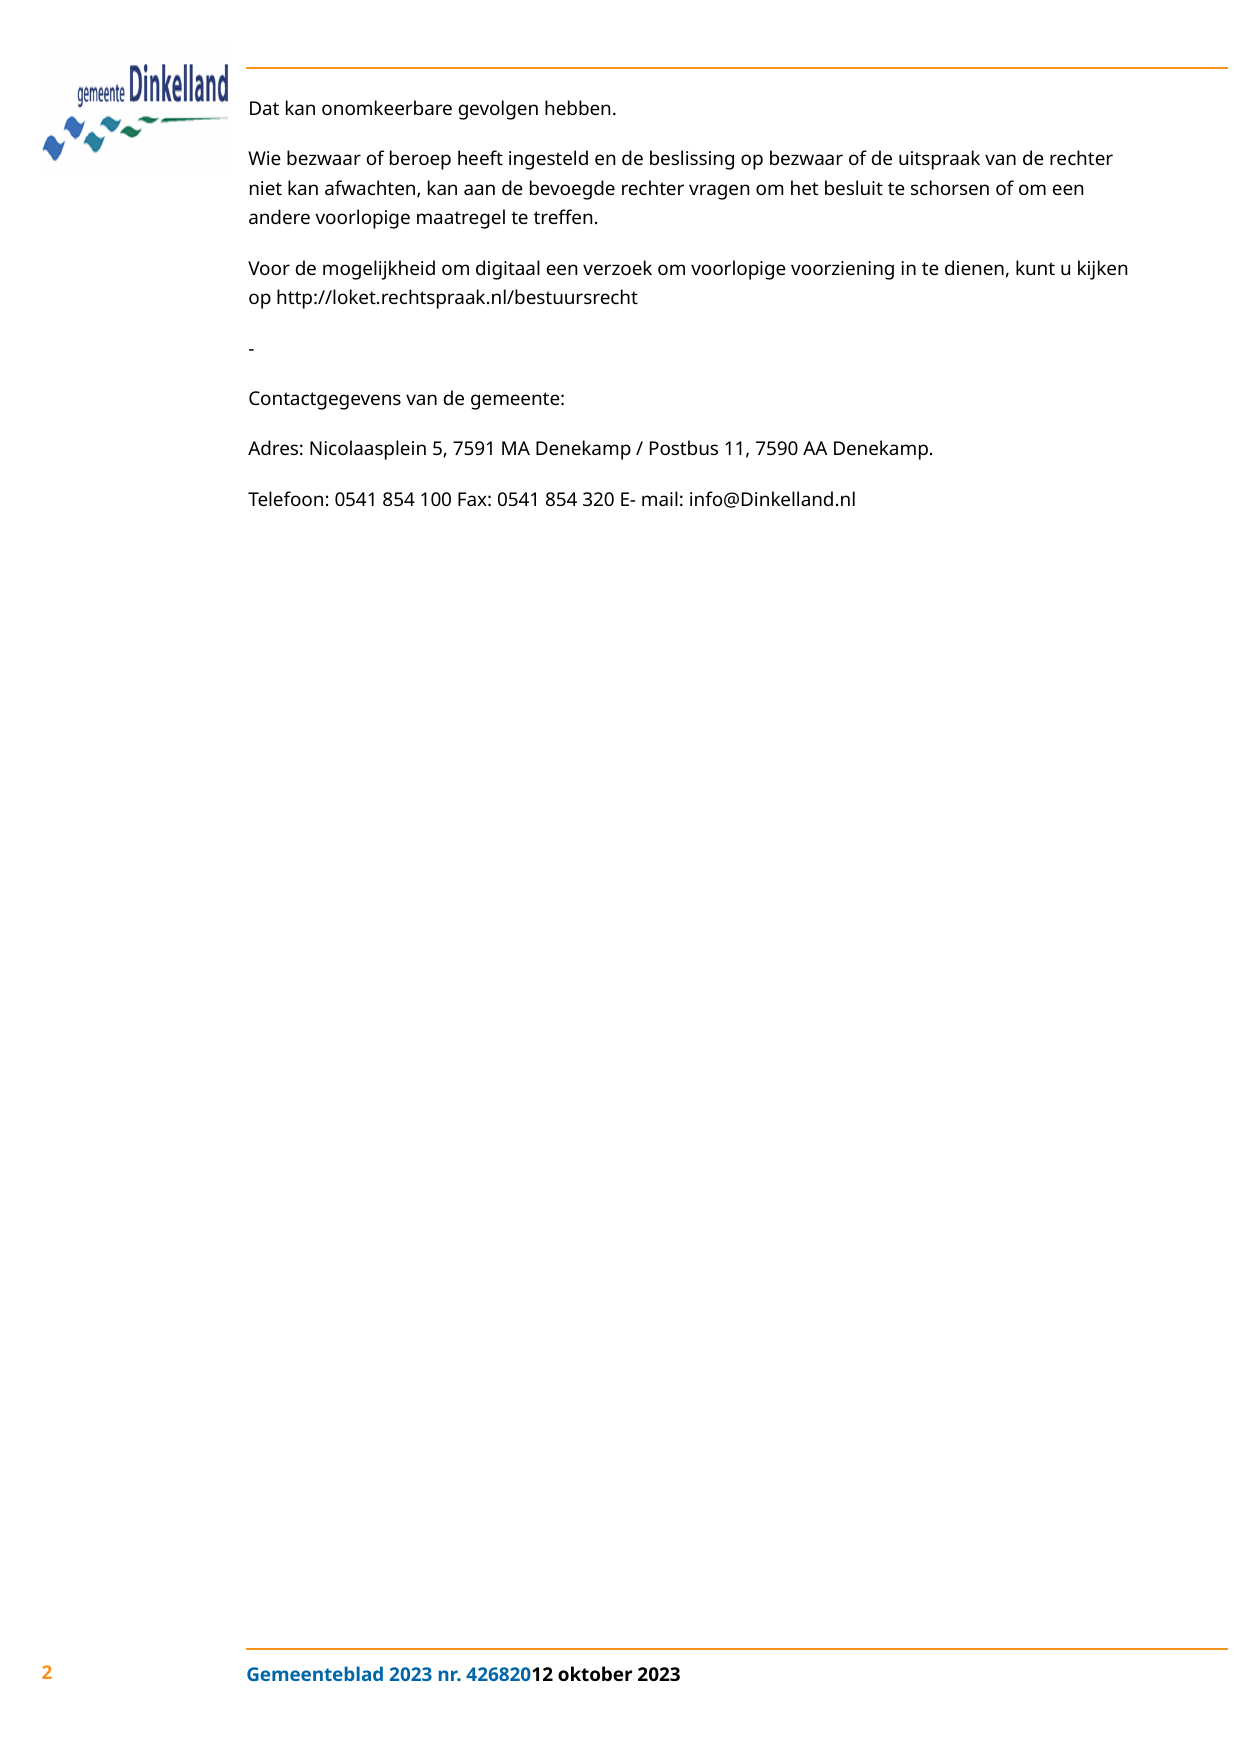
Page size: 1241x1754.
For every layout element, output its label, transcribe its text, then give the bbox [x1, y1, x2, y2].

text Wie bezwaar of beroep heeft ingesteld en de beslissing op bezwaar of de uitspraak van de rechter niet kan afwachten, kan aan de bevoegde rechter vragen om het besluit te schorsen of om een andere voorlopige maatregel te treffen. [248, 145, 1152, 230]
picture [41, 47, 231, 172]
text Telefoon: 0541 854 100 Fax: 0541 854 320 E- mail: info@Dinkelland.nl [248, 486, 1152, 512]
text - [248, 335, 1152, 361]
text Dat kan onomkeerbare gevolgen hebben. [248, 95, 1152, 121]
text Voor de mogelijkheid om digitaal een verzoek om voorlopige voorziening in te dienen, kunt u kijken op http://loket.rechtspraak.nl/bestuursrecht [248, 255, 1152, 310]
text Adres: Nicolaasplein 5, 7591 MA Denekamp / Postbus 11, 7590 AA Denekamp. [248, 436, 1152, 461]
text Contactgegevens van de gemeente: [248, 385, 1152, 411]
